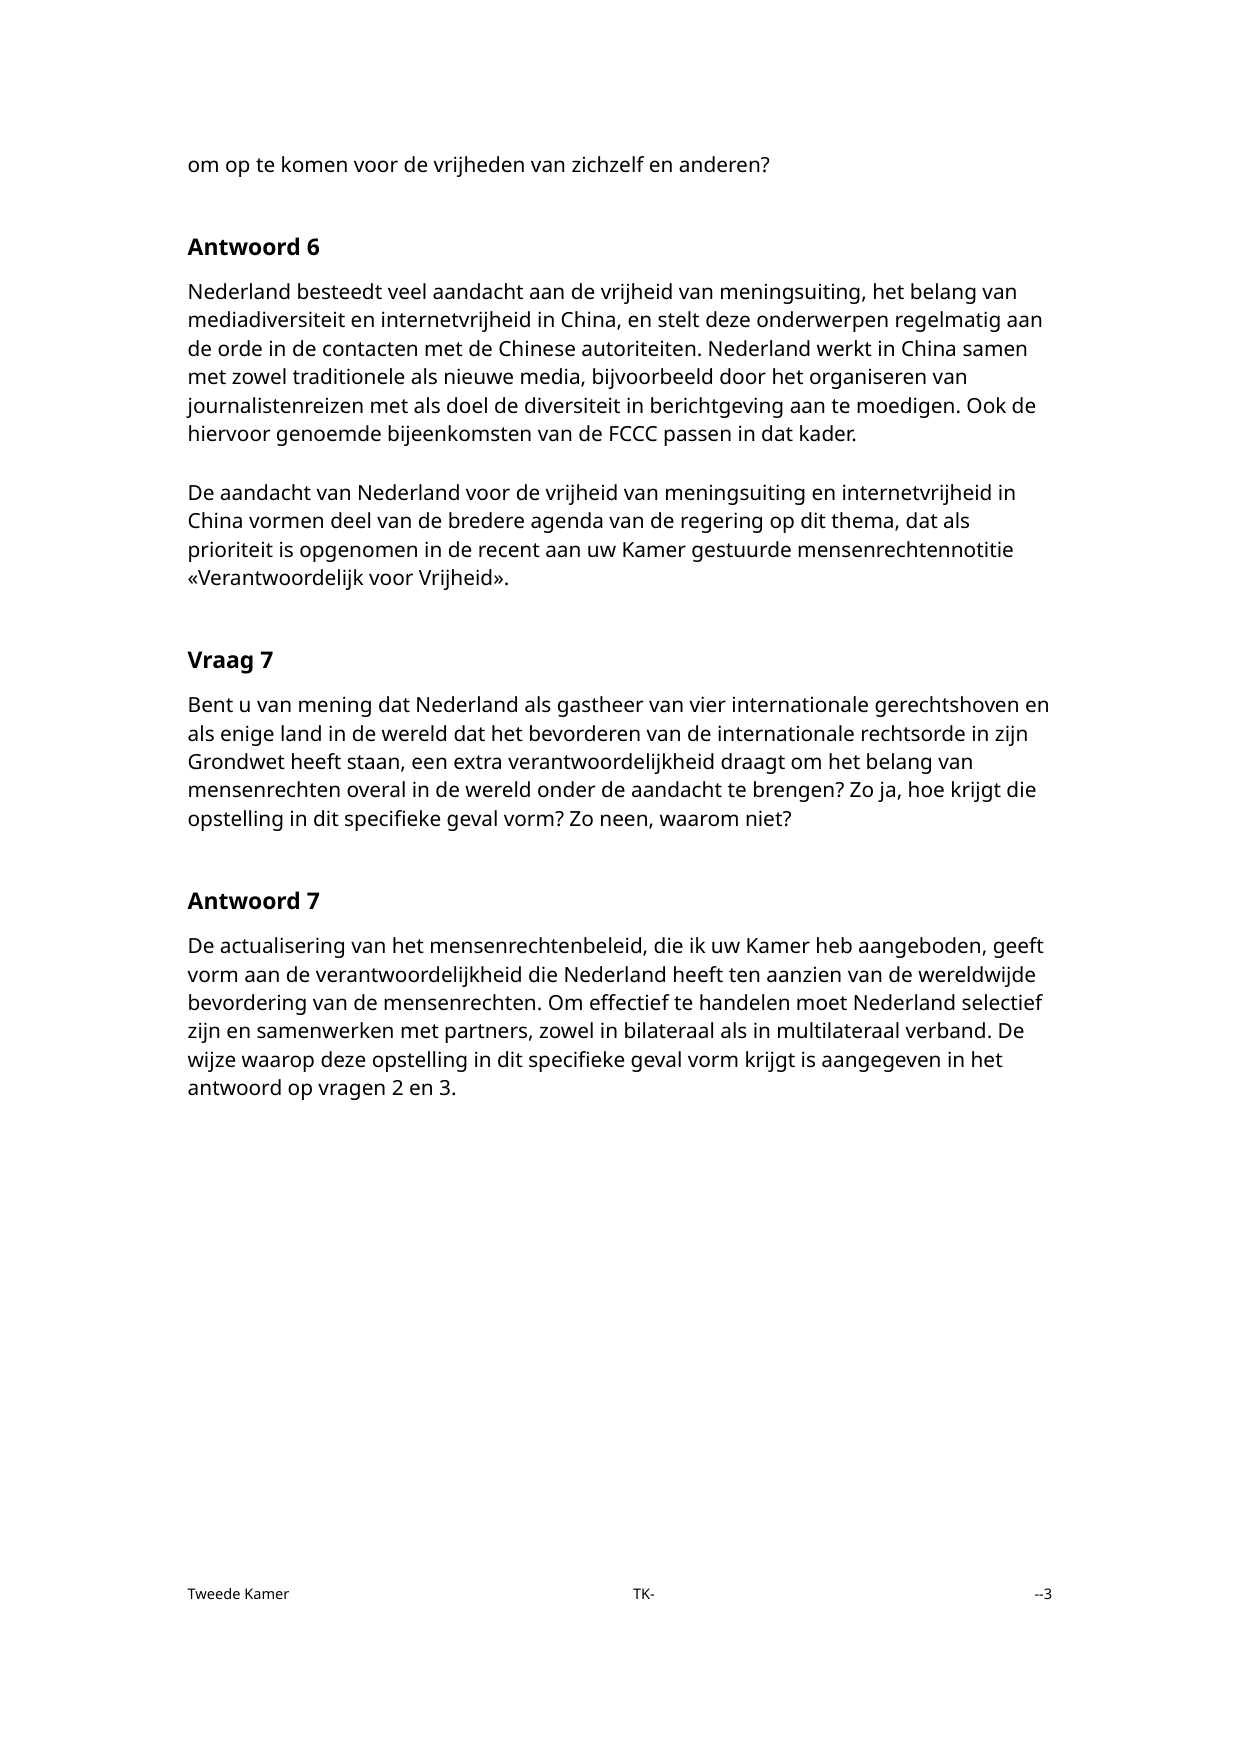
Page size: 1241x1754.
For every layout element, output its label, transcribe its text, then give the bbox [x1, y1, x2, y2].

text Nederland besteedt veel aandacht aan de vrijheid van meningsuiting, het belang van mediadiversiteit en internetvrijheid in China, en stelt deze onderwerpen regelmatig aan de orde in de contacten met de Chinese autoriteiten. Nederland werkt in China samen met zowel traditionele als nieuwe media, bijvoorbeeld door het organiseren van journalistenreizen met als doel de diversiteit in berichtgeving aan te moedigen. Ook de hiervoor genoemde bijeenkomsten van de FCCC passen in dat kader. [187, 277, 1053, 448]
subtitle Vraag 7 [187, 644, 1053, 675]
text De aandacht van Nederland voor de vrijheid van meningsuiting en internetvrijheid in China vormen deel van de bredere agenda van de regering op dit thema, dat als prioriteit is opgenomen in de recent aan uw Kamer gestuurde mensenrechtennotitie «Verantwoordelijk voor Vrijheid». [187, 478, 1053, 592]
subtitle Antwoord 6 [187, 231, 1053, 262]
text De actualisering van het mensenrechtenbeleid, die ik uw Kamer heb aangeboden, geeft vorm aan de verantwoordelijkheid die Nederland heeft ten aanzien van de wereldwijde bevordering van de mensenrechten. Om effectief te handelen moet Nederland selectief zijn en samenwerken met partners, zowel in bilateraal als in multilateraal verband. De wijze waarop deze opstelling in dit specifieke geval vorm krijgt is aangegeven in het antwoord op vragen 2 en 3. [187, 931, 1053, 1102]
text Bent u van mening dat Nederland als gastheer van vier internationale gerechtshoven en als enige land in de wereld dat het bevorderen van de internationale rechtsorde in zijn Grondwet heeft staan, een extra verantwoordelijkheid draagt om het belang van mensenrechten overal in de wereld onder de aandacht te brengen? Zo ja, hoe krijgt die opstelling in dit specifieke geval vorm? Zo neen, waarom niet? [187, 690, 1053, 832]
subtitle Antwoord 7 [187, 885, 1053, 916]
text om op te komen voor de vrijheden van zichzelf en anderen? [187, 150, 1053, 178]
